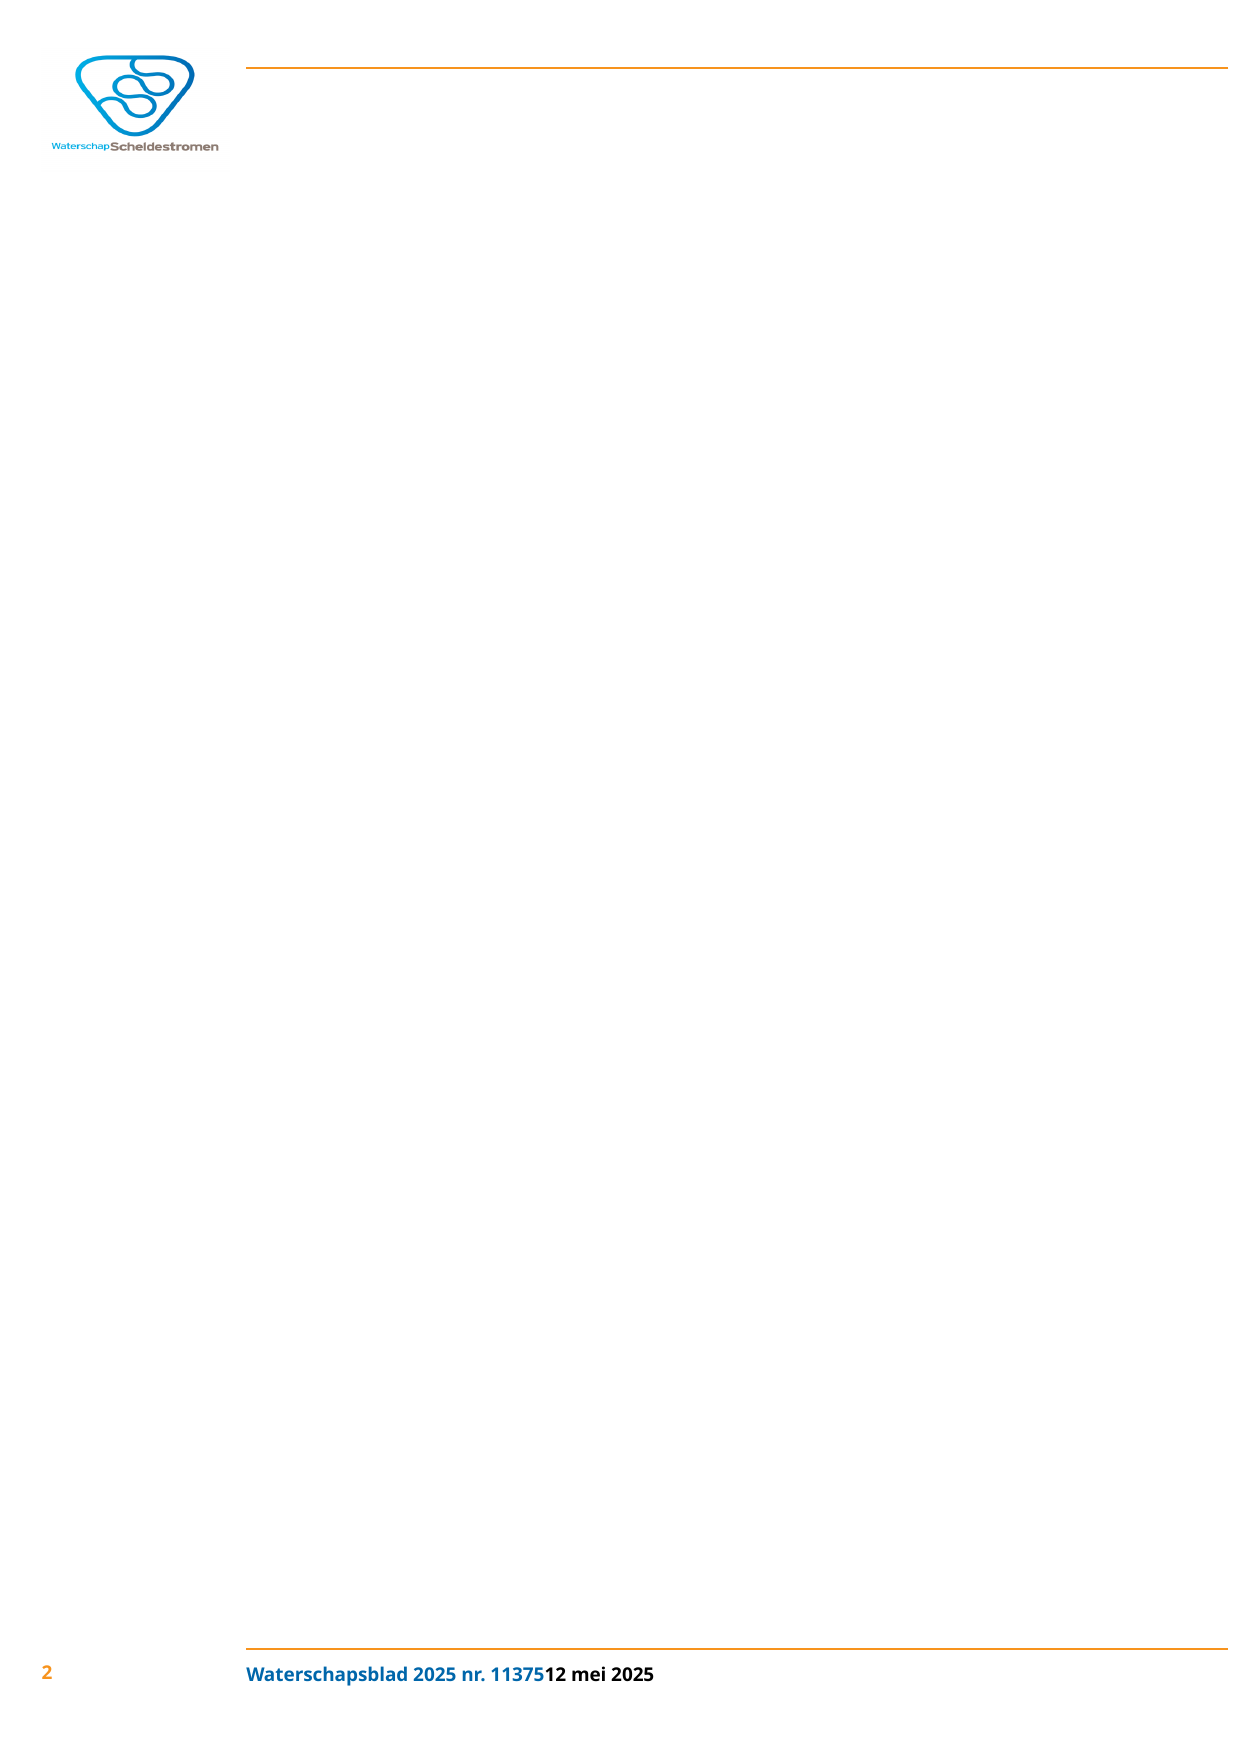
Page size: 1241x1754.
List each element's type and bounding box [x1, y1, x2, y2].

picture [41, 47, 231, 172]
